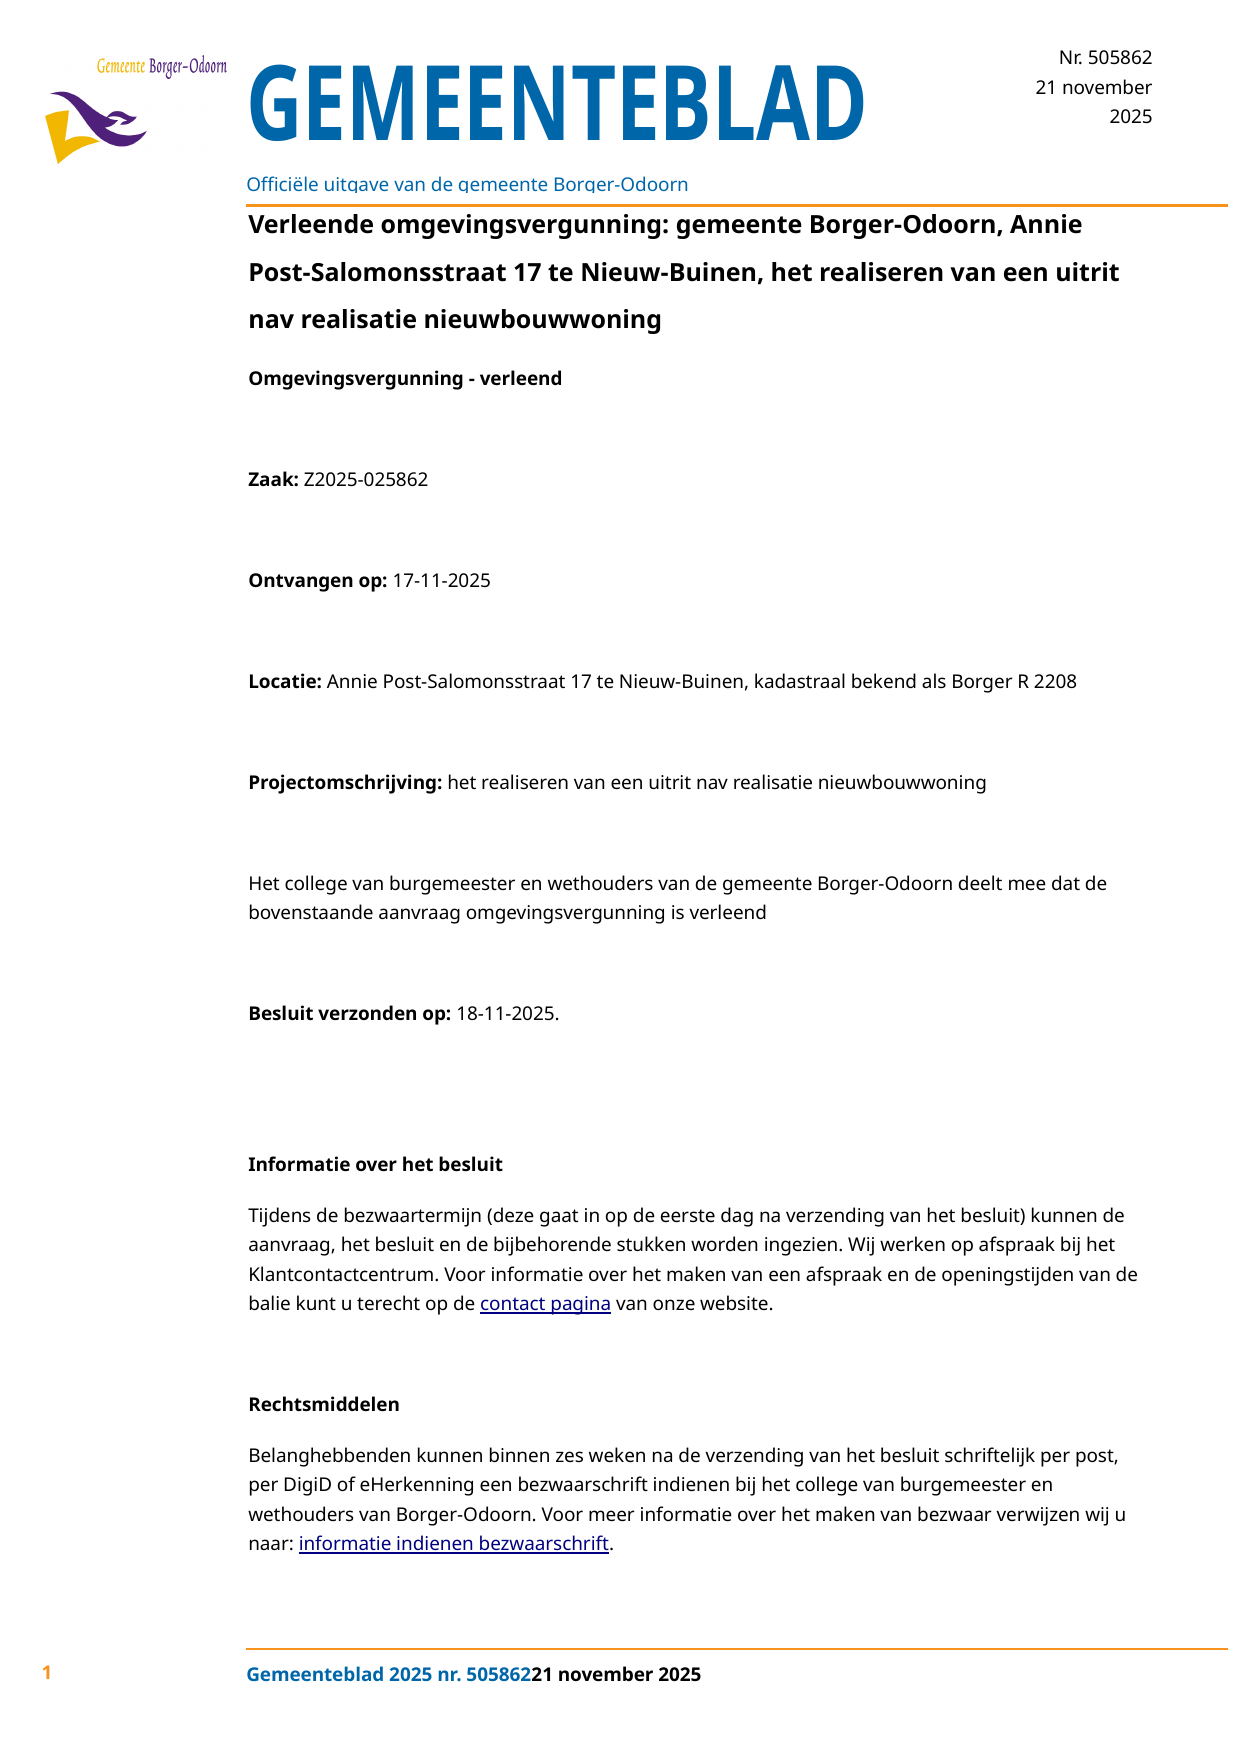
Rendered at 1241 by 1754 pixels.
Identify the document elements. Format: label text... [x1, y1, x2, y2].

text Locatie: Annie Post-Salomonsstraat 17 te Nieuw-Buinen, kadastraal bekend als Borger R 2208 [248, 668, 1152, 694]
text Projectomschrijving: het realiseren van een uitrit nav realisatie nieuwbouwwoning [248, 769, 1152, 794]
text Ontvangen op: 17-11-2025 [248, 567, 1152, 593]
text Tijdens de bezwaartermijn (deze gaat in op de eerste dag na verzending van het besluit) kunnen de aanvraag, het besluit en de bijbehorende stukken worden ingezien. Wij werken op afspraak bij het Klantcontactcentrum. Voor informatie over het maken van een afspraak en de openingstijden van de balie kunt u terecht op de contact pagina van onze website. [248, 1202, 1152, 1316]
text Zaak: Z2025-025862 [248, 466, 1152, 492]
text Belanghebbenden kunnen binnen zes weken na de verzending van het besluit schriftelijk per post, per DigiD of eHerkenning een bezwaarschrift indienen bij het college van burgemeester en wethouders van Borger-Odoorn. Voor meer informatie over het maken van bezwaar verwijzen wij u naar: informatie indienen bezwaarschrift. [248, 1442, 1152, 1556]
text Informatie over het besluit [248, 1151, 1152, 1177]
text Rechtsmiddelen [248, 1391, 1152, 1417]
text Besluit verzonden op: 18-11-2025. [248, 1000, 1152, 1026]
text Het college van burgemeester en wethouders van de gemeente Borger-Odoorn deelt mee dat de bovenstaande aanvraag omgevingsvergunning is verleend [248, 870, 1152, 925]
text Omgevingsvergunning - verleend [248, 366, 1152, 391]
text Verleende omgevingsvergunning: gemeente Borger-Odoorn, Annie Post-Salomonsstraat 17 te Nieuw-Buinen, het realiseren van een uitrit nav realisatie nieuwbouwwoning [248, 207, 1152, 336]
picture [41, 47, 231, 172]
